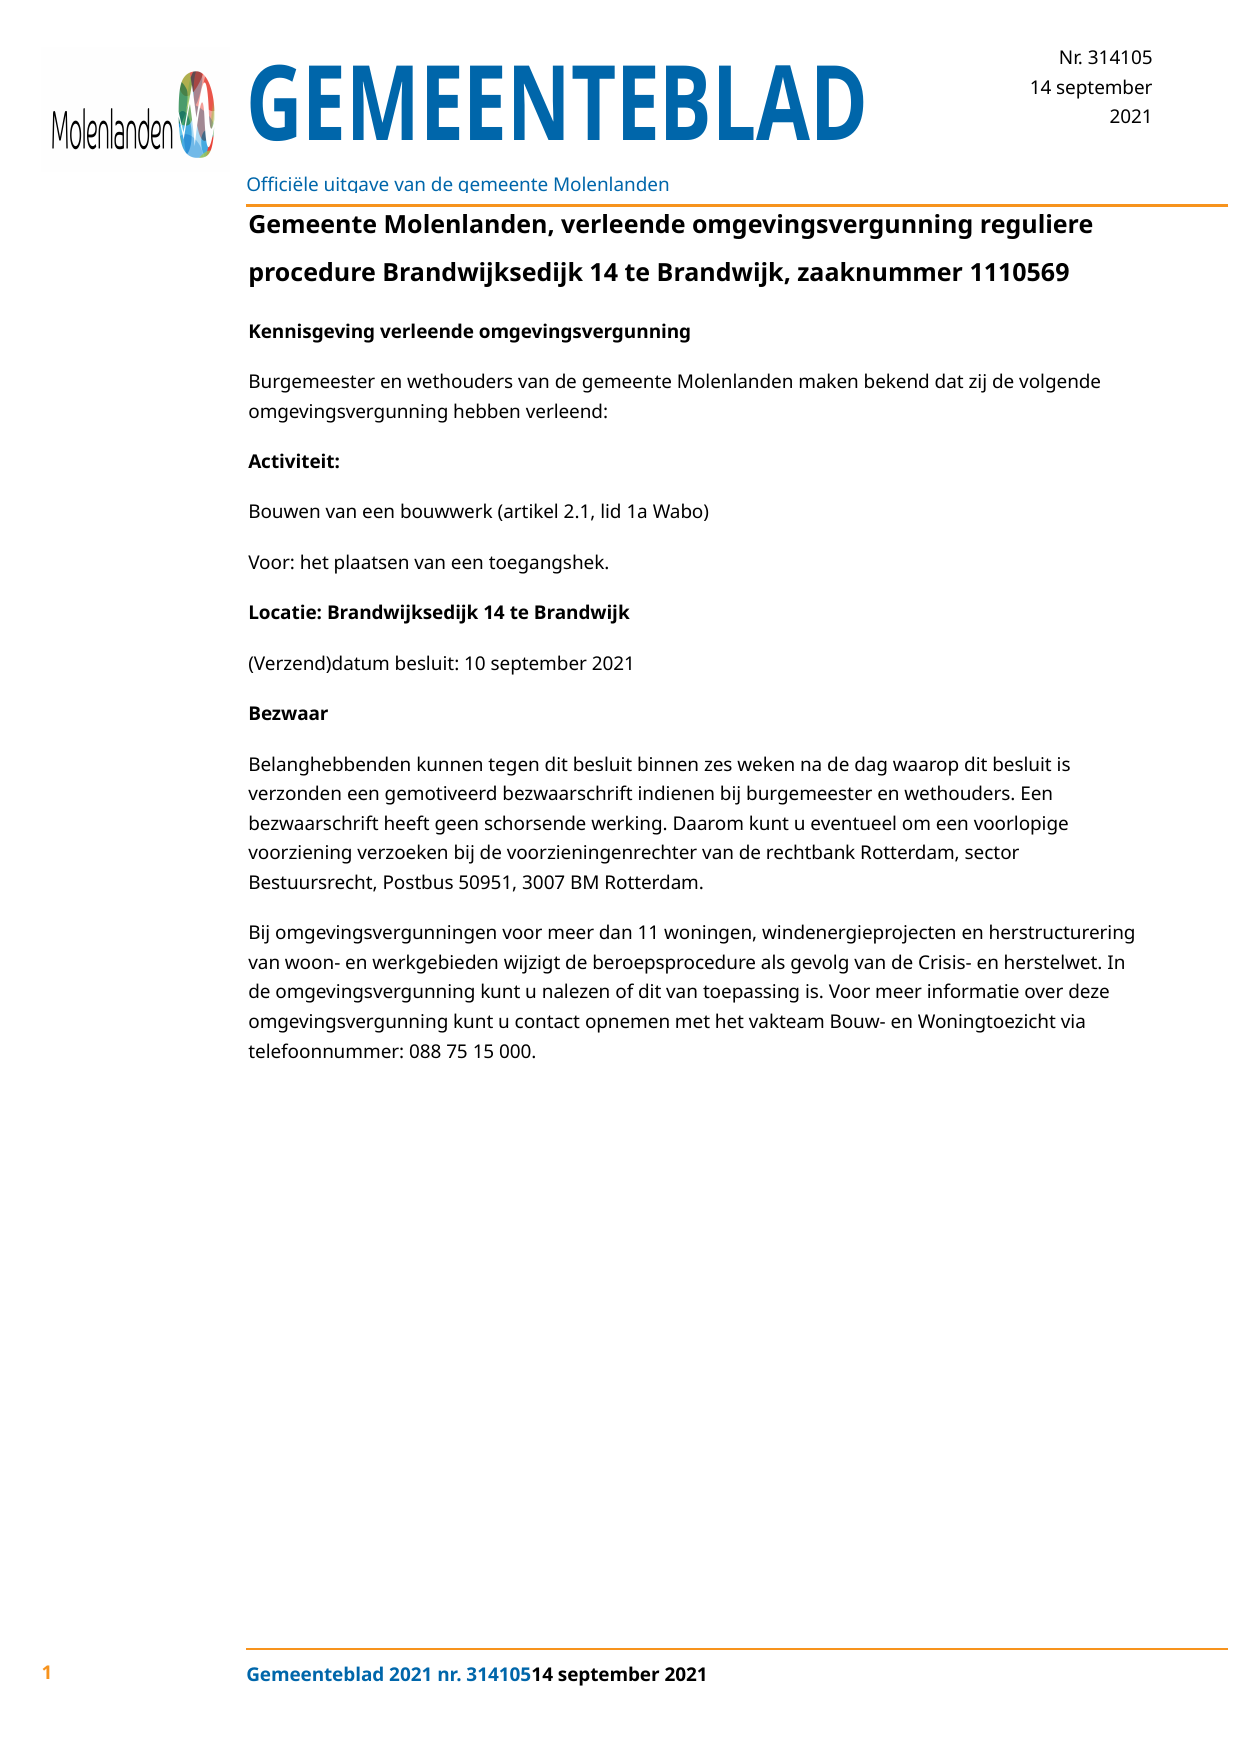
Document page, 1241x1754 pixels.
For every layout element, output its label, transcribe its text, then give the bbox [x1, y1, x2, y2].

text Gemeente Molenlanden, verleende omgevingsvergunning reguliere procedure Brandwijksedijk 14 te Brandwijk, zaaknummer 1110569 [248, 207, 1152, 288]
text Bezwaar [248, 700, 1152, 726]
text Bouwen van een bouwwerk (artikel 2.1, lid 1a Wabo) [248, 499, 1152, 524]
picture [41, 47, 231, 172]
text Locatie: Brandwijksedijk 14 te Brandwijk [248, 599, 1152, 625]
text Bij omgevingsvergunningen voor meer dan 11 woningen, windenergieprojecten en herstructurering van woon- en werkgebieden wijzigt de beroepsprocedure als gevolg van de Crisis- en herstelwet. In de omgevingsvergunning kunt u nalezen of dit van toepassing is. Voor meer informatie over deze omgevingsvergunning kunt u contact opnemen met het vakteam Bouw- en Woningtoezicht via telefoonnummer: 088 75 15 000. [248, 919, 1152, 1064]
text (Verzend)datum besluit: 10 september 2021 [248, 650, 1152, 676]
text Activiteit: [248, 448, 1152, 474]
text Kennisgeving verleende omgevingsvergunning [248, 318, 1152, 344]
text Voor: het plaatsen van een toegangshek. [248, 549, 1152, 575]
text Burgemeester en wethouders van de gemeente Molenlanden maken bekend dat zij de volgende omgevingsvergunning hebben verleend: [248, 368, 1152, 424]
text Belanghebbenden kunnen tegen dit besluit binnen zes weken na de dag waarop dit besluit is verzonden een gemotiveerd bezwaarschrift indienen bij burgemeester en wethouders. Een bezwaarschrift heeft geen schorsende werking. Daarom kunt u eventueel om een voorlopige voorziening verzoeken bij de voorzieningenrechter van de rechtbank Rotterdam, sector Bestuursrecht, Postbus 50951, 3007 BM Rotterdam. [248, 751, 1152, 895]
